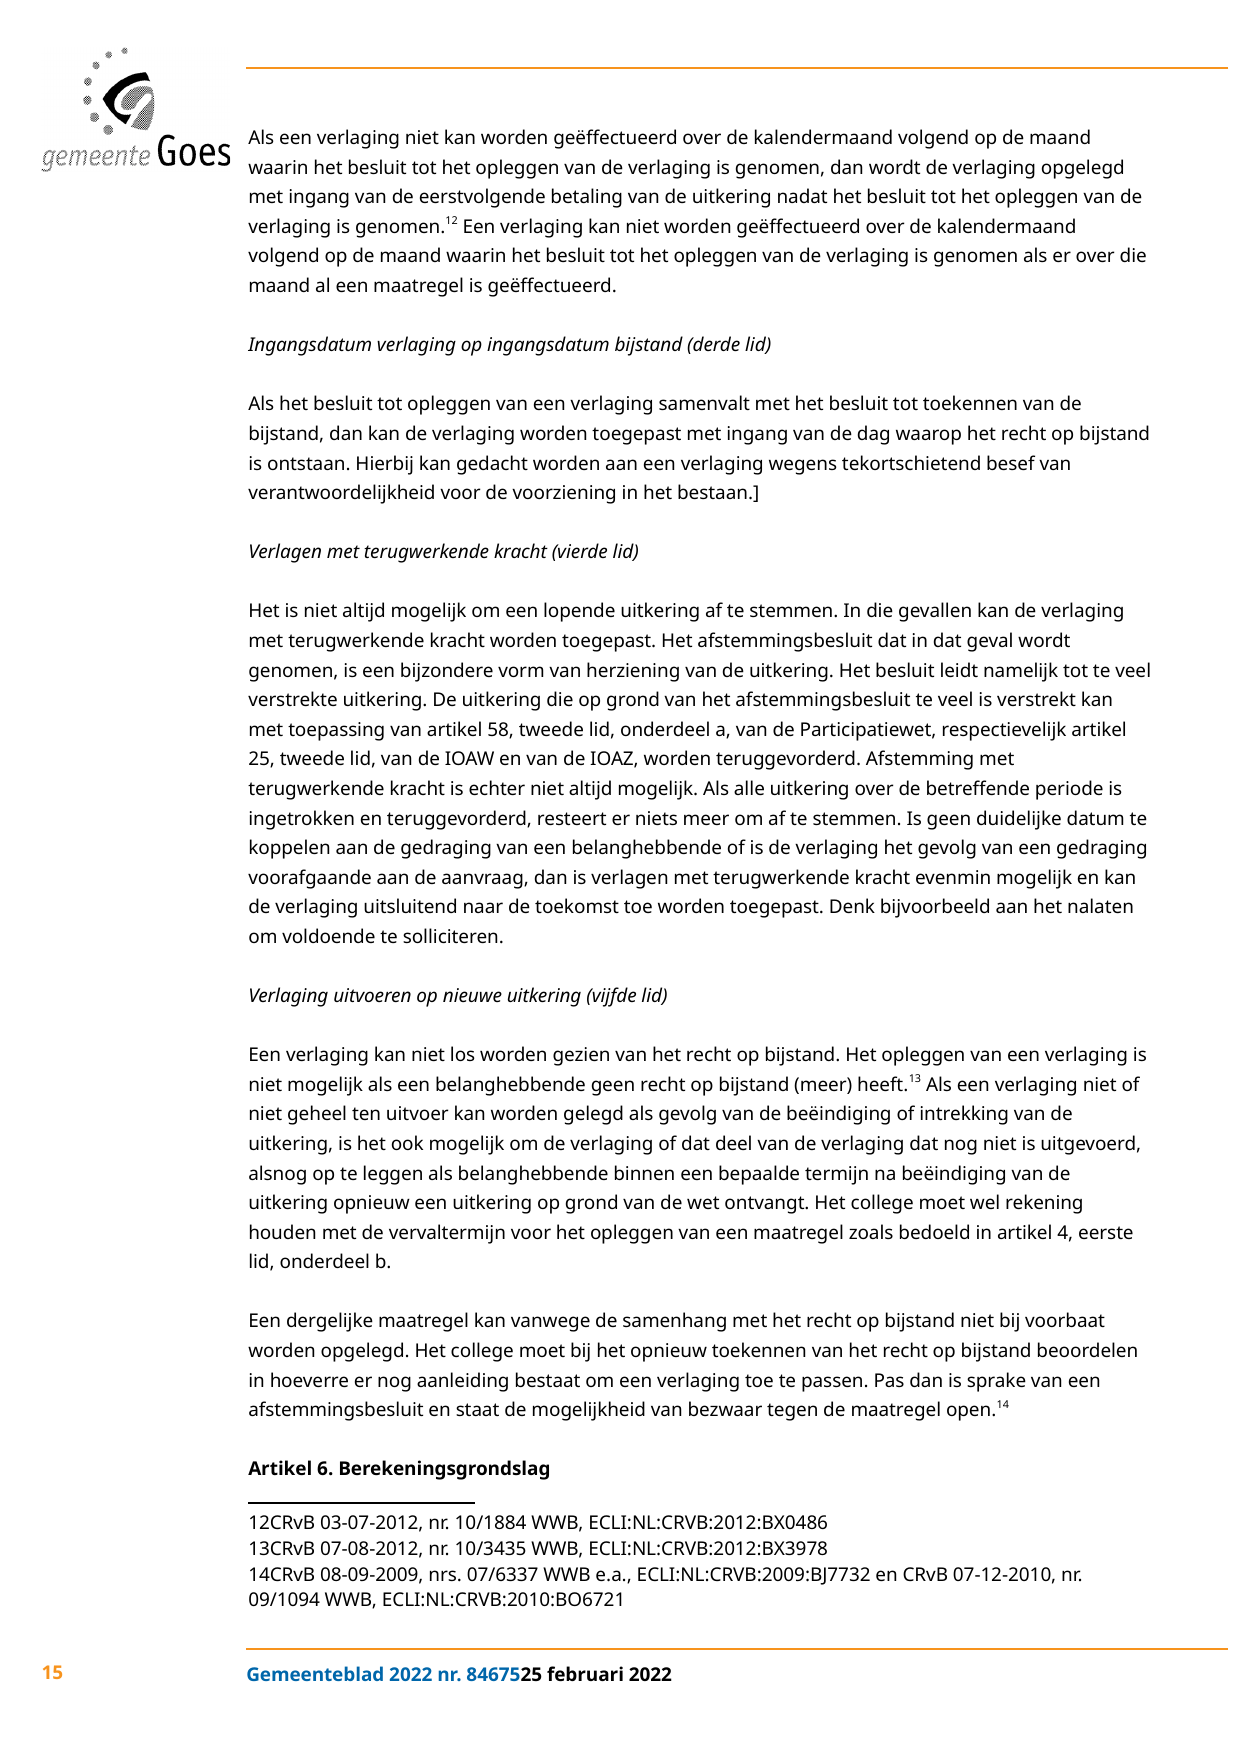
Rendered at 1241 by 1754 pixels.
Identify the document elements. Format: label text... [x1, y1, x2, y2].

text Het is niet altijd mogelijk om een lopende uitkering af te stemmen. In die gevallen kan de verlaging met terugwerkende kracht worden toegepast. Het afstemmingsbesluit dat in dat geval wordt genomen, is een bijzondere vorm van herziening van de uitkering. Het besluit leidt namelijk tot te veel verstrekte uitkering. De uitkering die op grond van het afstemmingsbesluit te veel is verstrekt kan met toepassing van artikel 58, tweede lid, onderdeel a, van de Participatiewet, respectievelijk artikel 25, tweede lid, van de IOAW en van de IOAZ, worden teruggevorderd. Afstemming met terugwerkende kracht is echter niet altijd mogelijk. Als alle uitkering over de betreffende periode is ingetrokken en teruggevorderd, resteert er niets meer om af te stemmen. Is geen duidelijke datum te koppelen aan de gedraging van een belanghebbende of is de verlaging het gevolg van een gedraging voorafgaande aan de aanvraag, dan is verlagen met terugwerkende kracht evenmin mogelijk en kan de verlaging uitsluitend naar de toekomst toe worden toegepast. Denk bijvoorbeeld aan het nalaten om voldoende te solliciteren. [248, 598, 1152, 949]
text Als een verlaging niet kan worden geëffectueerd over de kalendermaand volgend op de maand waarin het besluit tot het opleggen van de verlaging is genomen, dan wordt de verlaging opgelegd met ingang van de eerstvolgende betaling van de uitkering nadat het besluit tot het opleggen van de verlaging is genomen. Een verlaging kan niet worden geëffectueerd over de kalendermaand volgend op de maand waarin het besluit tot het opleggen van de verlaging is genomen als er over die maand al een maatregel is geëffectueerd. [248, 124, 1152, 298]
text Artikel 6. Berekeningsgrondslag [248, 1456, 1152, 1481]
picture [41, 47, 231, 172]
text CRvB 07-08-2012, nr. 10/3435 WWB, ECLI:NL:CRVB:2012:BX3978 [248, 1535, 1152, 1561]
text Verlaging uitvoeren op nieuwe uitkering (vijfde lid) [248, 982, 1152, 1008]
text Verlagen met terugwerkende kracht (vierde lid) [248, 538, 1152, 564]
text Een dergelijke maatregel kan vanwege de samenhang met het recht op bijstand niet bij voorbaat worden opgelegd. Het college moet bij het opnieuw toekennen van het recht op bijstand beoordelen in hoeverre er nog aanleiding bestaat om een verlaging toe te passen. Pas dan is sprake van een afstemmingsbesluit en staat de mogelijkheid van bezwaar tegen de maatregel open. [248, 1308, 1152, 1422]
text CRvB 03-07-2012, nr. 10/1884 WWB, ECLI:NL:CRVB:2012:BX0486 [248, 1509, 1152, 1535]
text Ingangsdatum verlaging op ingangsdatum bijstand (derde lid) [248, 331, 1152, 357]
text CRvB 08-09-2009, nrs. 07/6337 WWB e.a., ECLI:NL:CRVB:2009:BJ7732 en CRvB 07-12-2010, nr. 09/1094 WWB, ECLI:NL:CRVB:2010:BO6721 [248, 1561, 1152, 1612]
text Als het besluit tot opleggen van een verlaging samenvalt met het besluit tot toekennen van de bijstand, dan kan de verlaging worden toegepast met ingang van de dag waarop het recht op bijstand is ontstaan. Hierbij kan gedacht worden aan een verlaging wegens tekortschietend besef van verantwoordelijkheid voor de voorziening in het bestaan.] [248, 391, 1152, 505]
text Een verlaging kan niet los worden gezien van het recht op bijstand. Het opleggen van een verlaging is niet mogelijk als een belanghebbende geen recht op bijstand (meer) heeft. Als een verlaging niet of niet geheel ten uitvoer kan worden gelegd als gevolg van de beëindiging of intrekking van de uitkering, is het ook mogelijk om de verlaging of dat deel van de verlaging dat nog niet is uitgevoerd, alsnog op te leggen als belanghebbende binnen een bepaalde termijn na beëindiging van de uitkering opnieuw een uitkering op grond van de wet ontvangt. Het college moet wel rekening houden met de vervaltermijn voor het opleggen van een maatregel zoals bedoeld in artikel 4, eerste lid, onderdeel b. [248, 1041, 1152, 1274]
